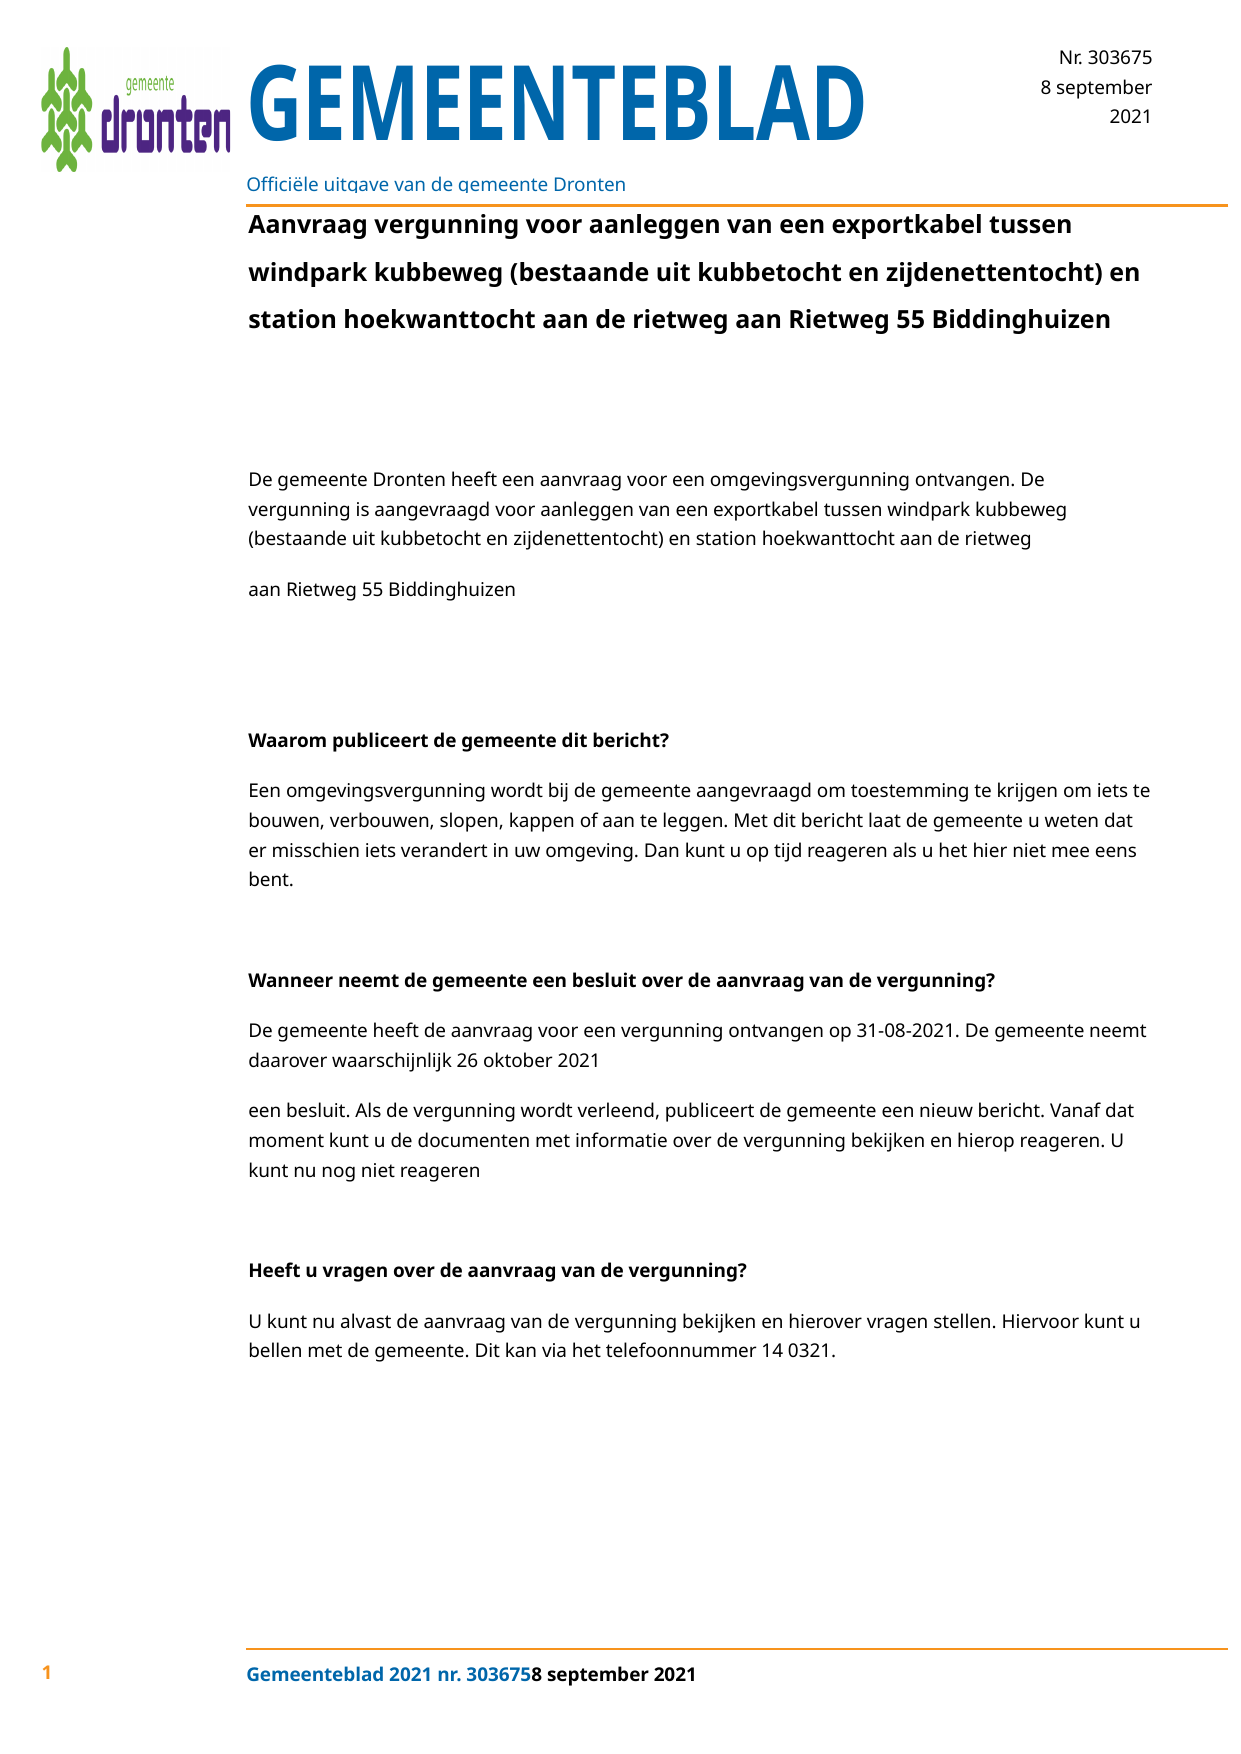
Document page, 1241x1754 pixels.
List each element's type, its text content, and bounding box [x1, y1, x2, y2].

text Heeft u vragen over de aanvraag van de vergunning? [248, 1258, 1152, 1283]
text Wanneer neemt de gemeente een besluit over de aanvraag van de vergunning? [248, 967, 1152, 993]
picture [41, 47, 231, 172]
text aan Rietweg 55 Biddinghuizen [248, 576, 1152, 602]
text Aanvraag vergunning voor aanleggen van een exportkabel tussen windpark kubbeweg (bestaande uit kubbetocht en zijdenettentocht) en station hoekwanttocht aan de rietweg aan Rietweg 55 Biddinghuizen [248, 207, 1152, 336]
text een besluit. Als de vergunning wordt verleend, publiceert de gemeente een nieuw bericht. Vanaf dat moment kunt u de documenten met informatie over de vergunning bekijken en hierop reageren. U kunt nu nog niet reageren [248, 1098, 1152, 1182]
text U kunt nu alvast de aanvraag van de vergunning bekijken en hierover vragen stellen. Hiervoor kunt u bellen met de gemeente. Dit kan via het telefoonnummer 14 0321. [248, 1308, 1152, 1363]
text Een omgevingsvergunning wordt bij de gemeente aangevraagd om toestemming te krijgen om iets te bouwen, verbouwen, slopen, kappen of aan te leggen. Met dit bericht laat de gemeente u weten dat er misschien iets verandert in uw omgeving. Dan kunt u op tijd reageren als u het hier niet mee eens bent. [248, 778, 1152, 892]
text De gemeente heeft de aanvraag voor een vergunning ontvangen op 31-08-2021. De gemeente neemt daarover waarschijnlijk 26 oktober 2021 [248, 1018, 1152, 1073]
text Waarom publiceert de gemeente dit bericht? [248, 727, 1152, 753]
text De gemeente Dronten heeft een aanvraag voor een omgevingsvergunning ontvangen. De vergunning is aangevraagd voor aanleggen van een exportkabel tussen windpark kubbeweg (bestaande uit kubbetocht en zijdenettentocht) en station hoekwanttocht aan de rietweg [248, 466, 1152, 551]
